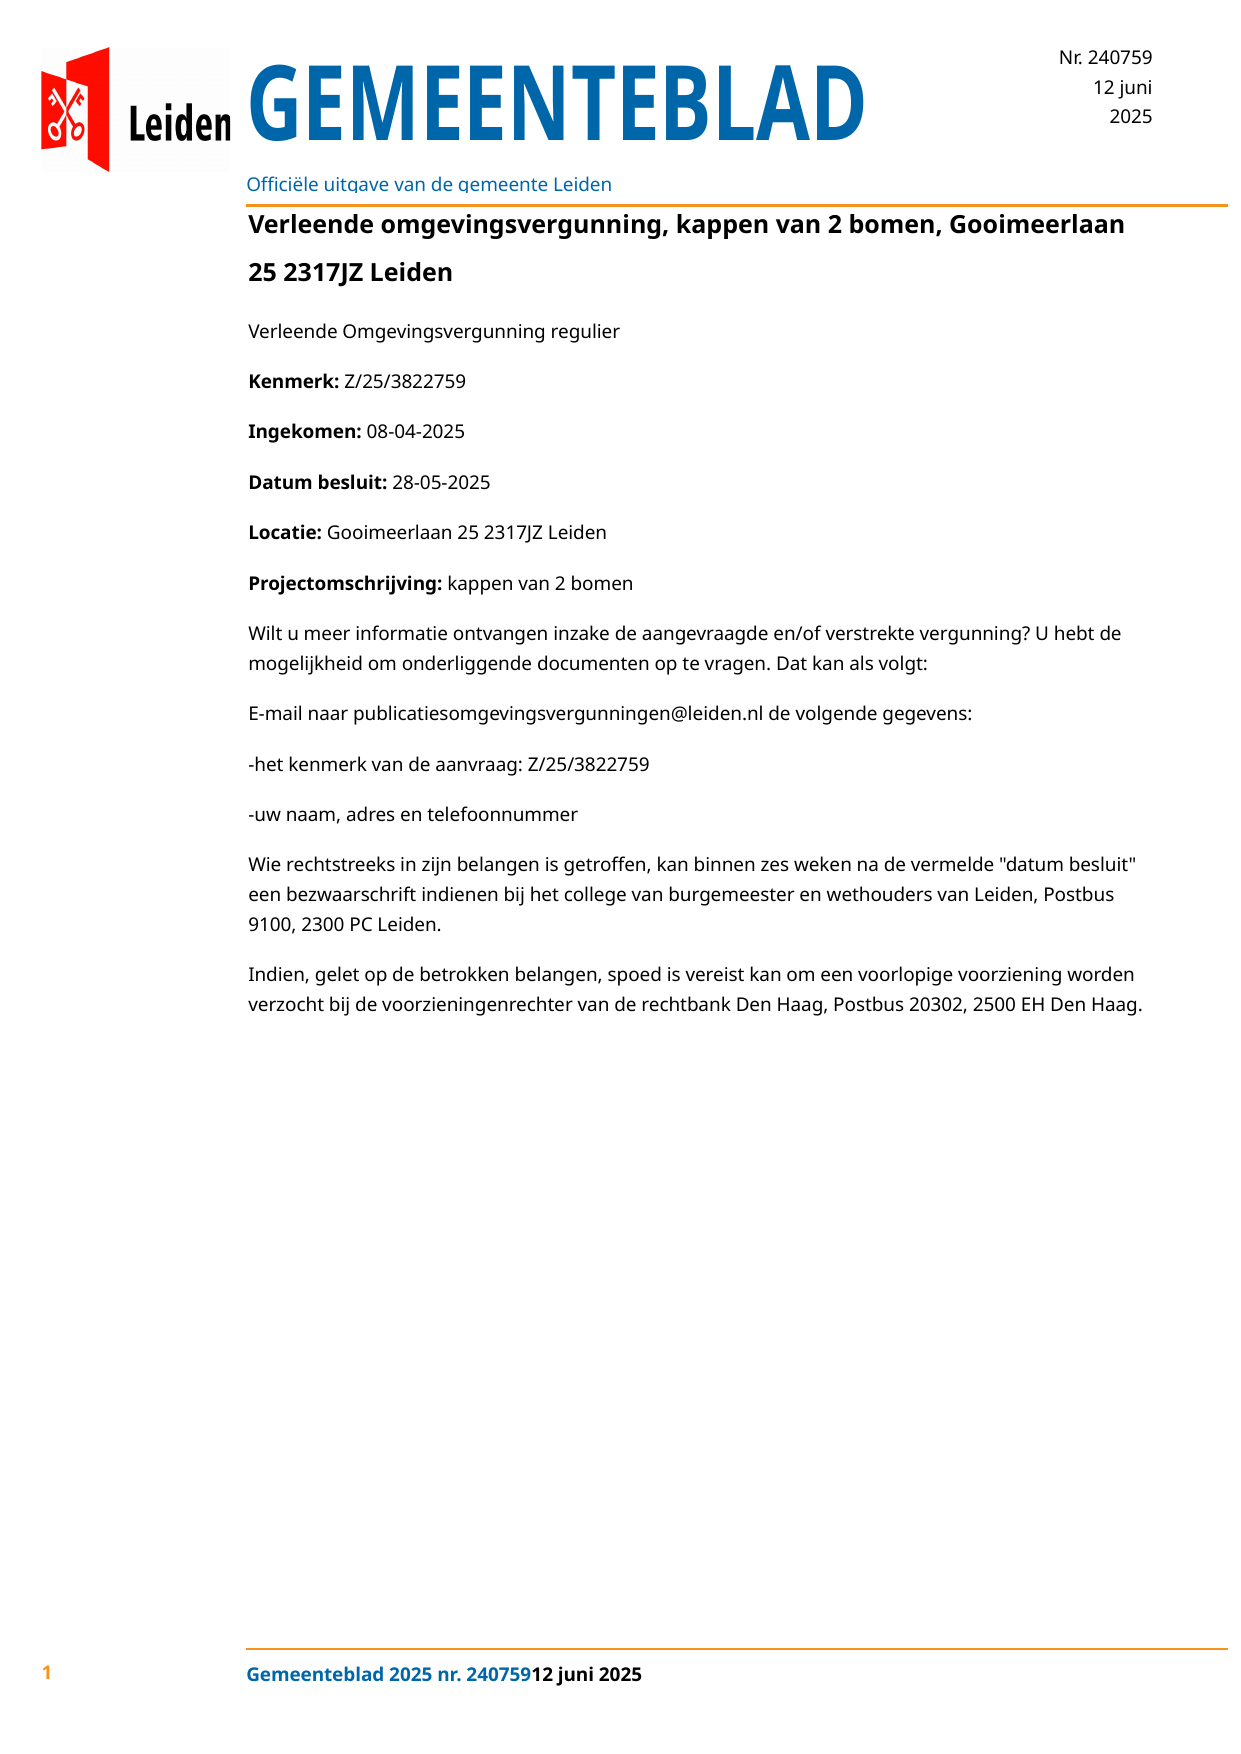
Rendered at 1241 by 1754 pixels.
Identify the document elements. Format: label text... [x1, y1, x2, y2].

text Projectomschrijving: kappen van 2 bomen [248, 570, 1152, 596]
text Ingekomen: 08-04-2025 [248, 419, 1152, 444]
text -uw naam, adres en telefoonnummer [248, 801, 1152, 827]
text Kenmerk: Z/25/3822759 [248, 368, 1152, 394]
text -het kenmerk van de aanvraag: Z/25/3822759 [248, 751, 1152, 777]
text Wilt u meer informatie ontvangen inzake de aangevraagde en/of verstrekte vergunning? U hebt de mogelijkheid om onderliggende documenten op te vragen. Dat kan als volgt: [248, 620, 1152, 676]
text Verleende omgevingsvergunning, kappen van 2 bomen, Gooimeerlaan 25 2317JZ Leiden [248, 207, 1152, 288]
text Indien, gelet op de betrokken belangen, spoed is vereist kan om een voorlopige voorziening worden verzocht bij de voorzieningenrechter van de rechtbank Den Haag, Postbus 20302, 2500 EH Den Haag. [248, 961, 1152, 1017]
text E-mail naar publicatiesomgevingsvergunningen@leiden.nl de volgende gegevens: [248, 700, 1152, 726]
picture [41, 47, 231, 172]
text Wie rechtstreeks in zijn belangen is getroffen, kan binnen zes weken na de vermelde "datum besluit" een bezwaarschrift indienen bij het college van burgemeester en wethouders van Leiden, Postbus 9100, 2300 PC Leiden. [248, 852, 1152, 937]
text Datum besluit: 28-05-2025 [248, 469, 1152, 495]
text Locatie: Gooimeerlaan 25 2317JZ Leiden [248, 519, 1152, 545]
text Verleende Omgevingsvergunning regulier [248, 318, 1152, 344]
